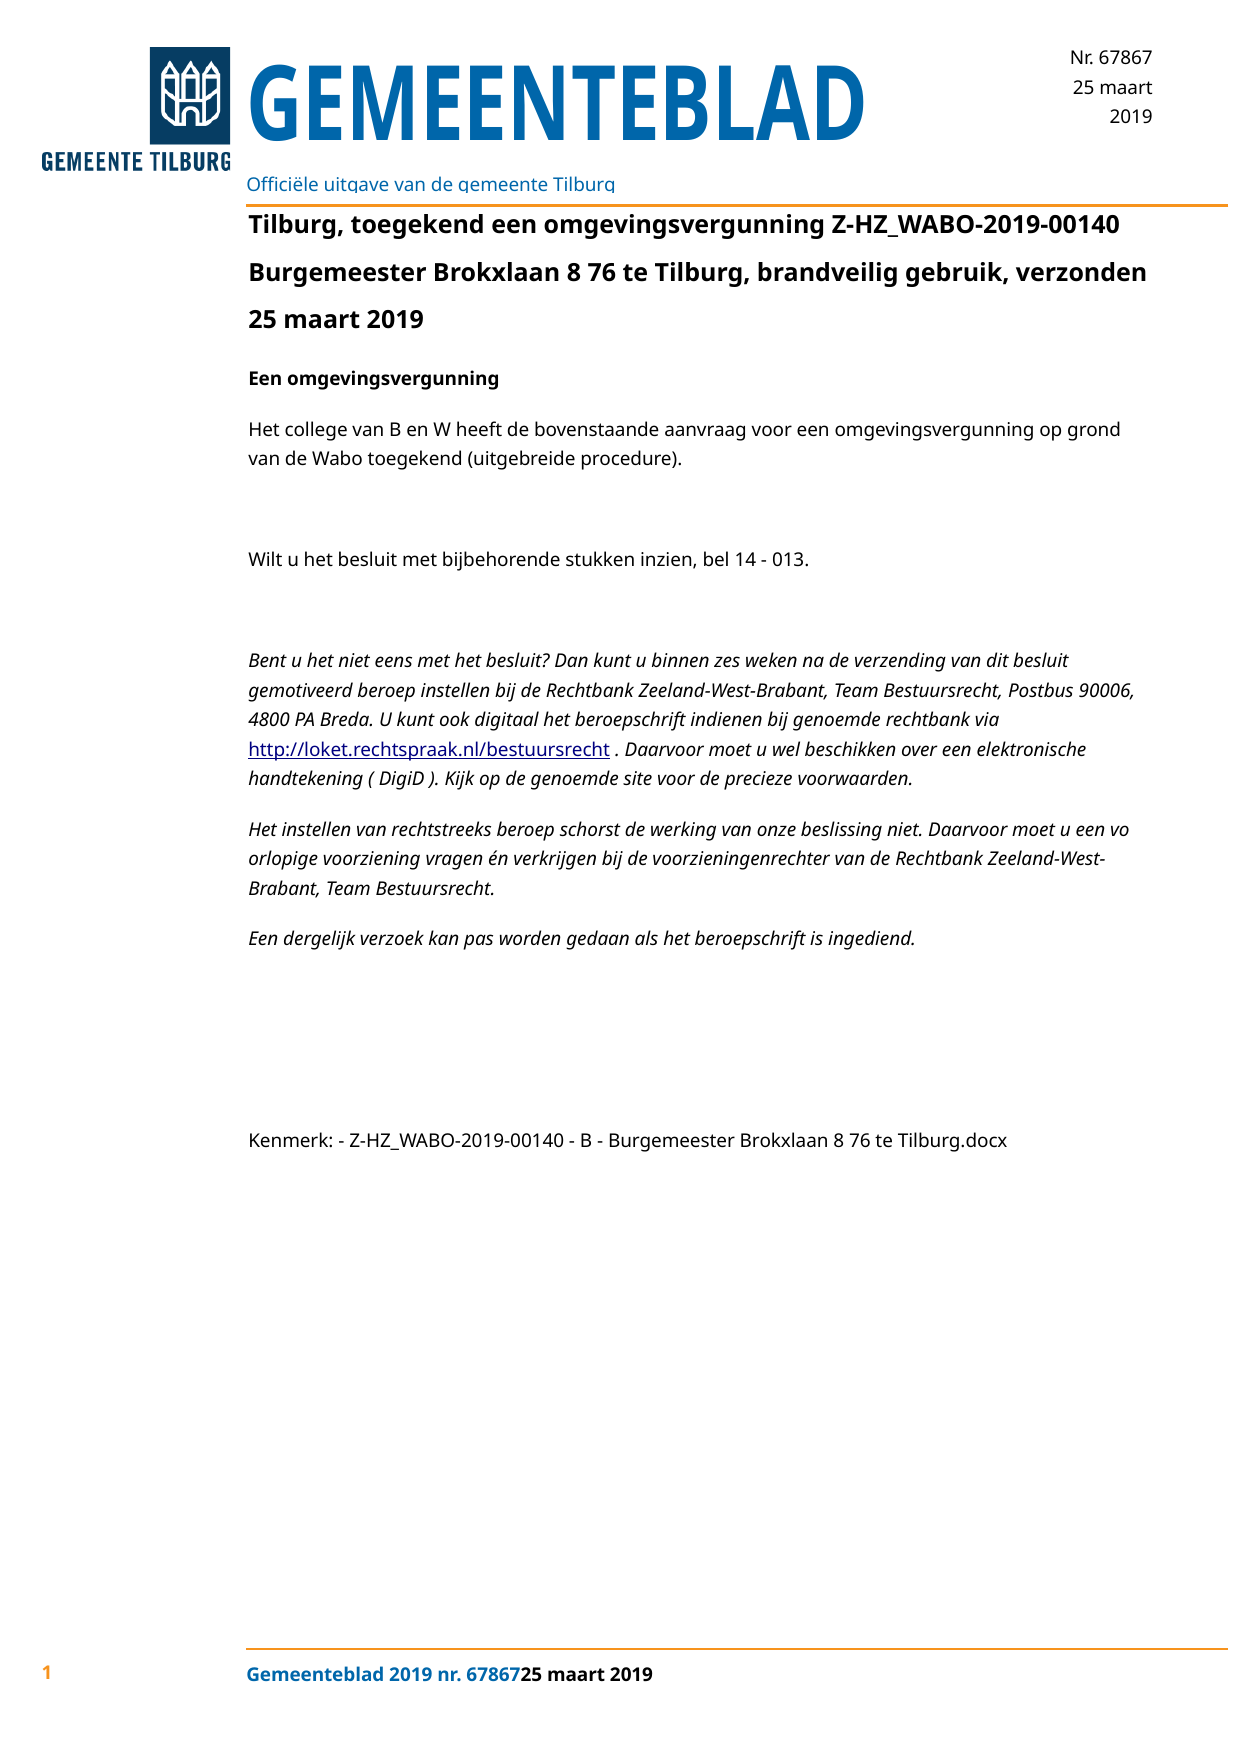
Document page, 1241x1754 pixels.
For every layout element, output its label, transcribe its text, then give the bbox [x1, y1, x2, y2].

text Kenmerk: - Z-HZ_WABO-2019-00140 - B - Burgemeester Brokxlaan 8 76 te Tilburg.docx [248, 1127, 1152, 1153]
text Een dergelijk verzoek kan pas worden gedaan als het beroepschrift is ingediend. [248, 926, 1152, 951]
text Het instellen van rechtstreeks beroep schorst de werking van onze beslissing niet. Daarvoor moet u een vo orlopige voorziening vragen én verkrijgen bij de voorzieningenrechter van de Rechtbank Zeeland-West-Brabant, Team Bestuursrecht. [248, 816, 1152, 901]
text Bent u het niet eens met het besluit? Dan kunt u binnen zes weken na de verzending van dit besluit gemotiveerd beroep instellen bij de Rechtbank Zeeland-West-Brabant, Team Bestuursrecht, Postbus 90006, 4800 PA Breda. U kunt ook digitaal het beroepschrift indienen bij genoemde rechtbank via http://loket.rechtspraak.nl/bestuursrecht . Daarvoor moet u wel beschikken over een elektronische handtekening ( DigiD ). Kijk op de genoemde site voor de precieze voorwaarden. [248, 647, 1152, 791]
picture [41, 47, 231, 172]
text Wilt u het besluit met bijbehorende stukken inzien, bel 14 - 013. [248, 546, 1152, 572]
text Tilburg, toegekend een omgevingsvergunning Z-HZ_WABO-2019-00140 Burgemeester Brokxlaan 8 76 te Tilburg, brandveilig gebruik, verzonden 25 maart 2019 [248, 207, 1152, 336]
text Een omgevingsvergunning [248, 366, 1152, 391]
text Het college van B en W heeft de bovenstaande aanvraag voor een omgevingsvergunning op grond van de Wabo toegekend (uitgebreide procedure). [248, 416, 1152, 471]
